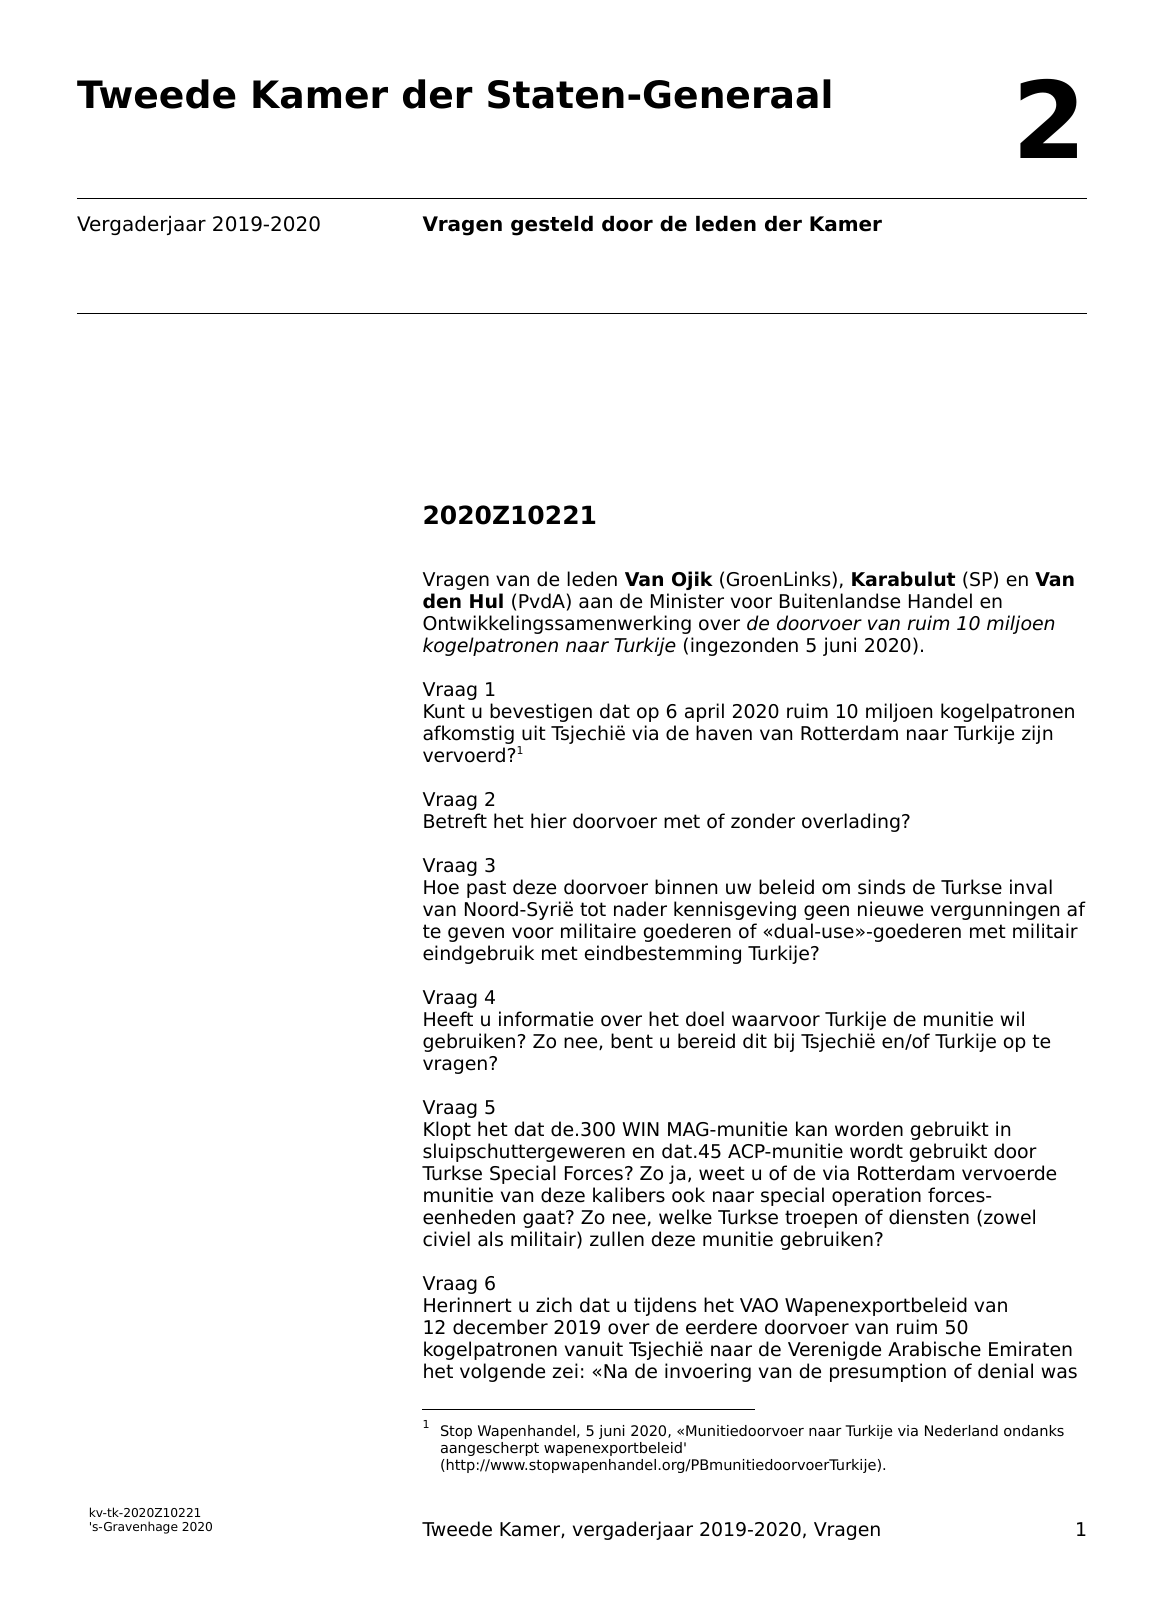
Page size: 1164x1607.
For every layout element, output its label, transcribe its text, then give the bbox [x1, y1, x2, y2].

text Herinnert u zich dat u tijdens het VAO Wapenexportbeleid van 12 december 2019 over de eerdere doorvoer van ruim 50 kogelpatronen vanuit Tsjechië naar de Verenigde Arabische Emiraten het volgende zei: «Na de invoering van de presumption of denial was [422, 1295, 1087, 1383]
text Vragen van de leden Van Ojik (GroenLinks), Karabulut (SP) en Van den Hul (PvdA) aan de Minister voor Buitenlandse Handel en Ontwikkelingssamenwerking over de doorvoer van ruim 10 miljoen kogelpatronen naar Turkije (ingezonden 5 juni 2020). [422, 569, 1087, 657]
text Vraag 2 [422, 789, 1087, 811]
text Heeft u informatie over het doel waarvoor Turkije de munitie wil gebruiken? Zo nee, bent u bereid dit bij Tsjechië en/of Turkije op te vragen? [422, 1009, 1087, 1075]
table_cell Vragen gesteld door de leden der Kamer [422, 199, 1087, 313]
text Vraag 1 [422, 679, 1087, 701]
text Hoe past deze doorvoer binnen uw beleid om sinds de Turkse inval van Noord-Syrië tot nader kennisgeving geen nieuwe vergunningen af te geven voor militaire goederen of «dual-use»-goederen met militair eindgebruik met eindbestemming Turkije? [422, 877, 1087, 965]
text Stop Wapenhandel, 5 juni 2020, «Munitiedoorvoer naar Turkije via Nederland ondanks aangescherpt wapenexportbeleid' (http://www.stopwapenhandel.org/PBmunitiedoorvoerTurkije). [422, 1418, 1087, 1474]
text Vraag 5 [422, 1097, 1087, 1119]
text Vraag 4 [422, 987, 1087, 1009]
table_header Tweede Kamer der Staten-Generaal [77, 59, 886, 198]
text Vraag 6 [422, 1273, 1087, 1295]
text Vraag 3 [422, 855, 1087, 877]
text 2020Z10221 [422, 501, 1087, 531]
text 's-Gravenhage 2020 [88, 1520, 323, 1534]
text Betreft het hier doorvoer met of zonder overlading? [422, 811, 1087, 833]
text Kunt u bevestigen dat op 6 april 2020 ruim 10 miljoen kogelpatronen afkomstig uit Tsjechië via de haven van Rotterdam naar Turkije zijn vervoerd? [422, 701, 1087, 767]
text kv-tk-2020Z10221 [88, 1506, 323, 1520]
text Klopt het dat de.300 WIN MAG-munitie kan worden gebruikt in sluipschuttergeweren en dat.45 ACP-munitie wordt gebruikt door Turkse Special Forces? Zo ja, weet u of de via Rotterdam vervoerde munitie van deze kalibers ook naar special operation forces-eenheden gaat? Zo nee, welke Turkse troepen of diensten (zowel civiel als militair) zullen deze munitie gebruiken? [422, 1119, 1087, 1251]
table_header 2 [886, 59, 1087, 198]
table_cell Vergaderjaar 2019-2020 [77, 199, 422, 313]
